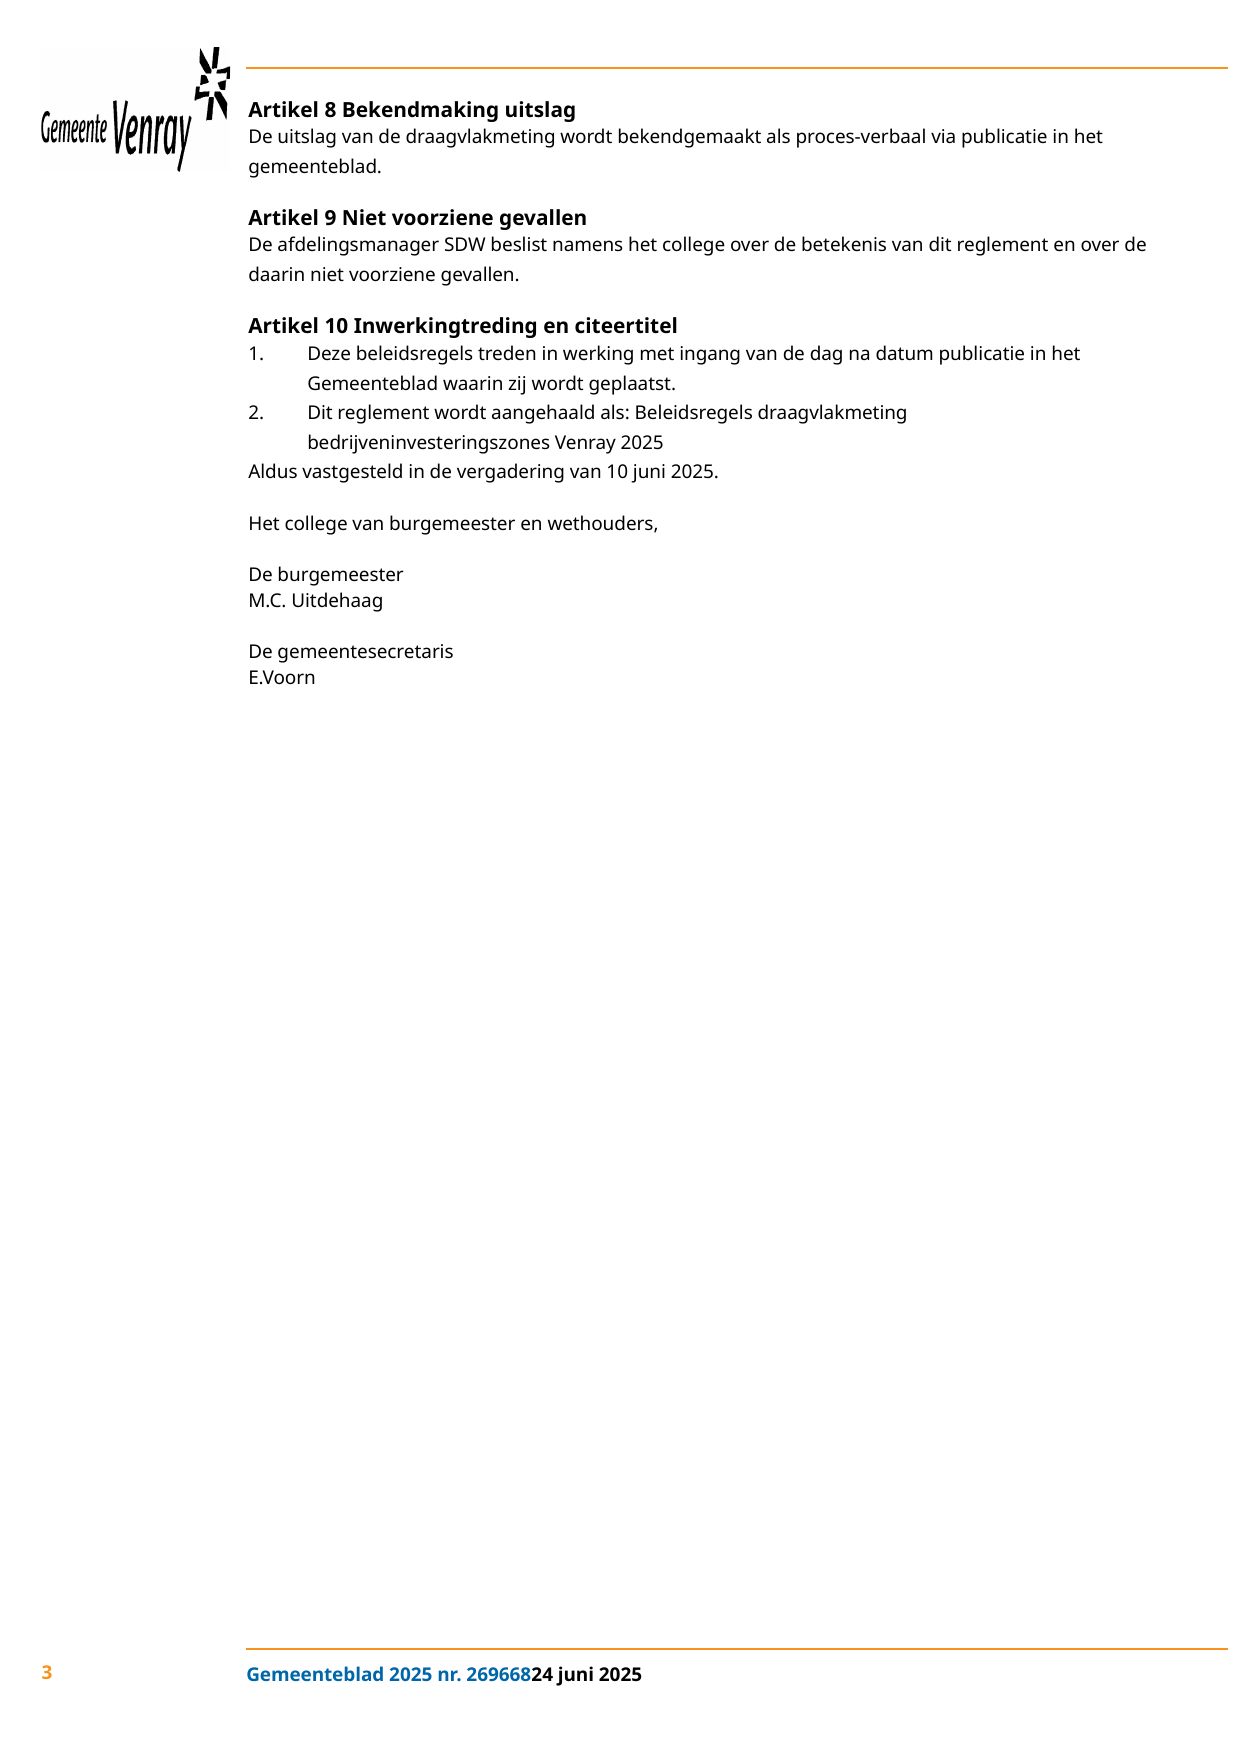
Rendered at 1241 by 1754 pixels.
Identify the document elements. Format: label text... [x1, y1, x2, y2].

text Artikel 9 Niet voorziene gevallen [248, 203, 1152, 232]
text M.C. Uitdehaag [248, 587, 1152, 613]
picture [41, 47, 231, 172]
text E.Voorn [248, 664, 1152, 690]
text De afdelingsmanager SDW beslist namens het college over de betekenis van dit reglement en over de daarin niet voorziene gevallen. [248, 232, 1152, 287]
text De uitslag van de draagvlakmeting wordt bekendgemaakt als proces-verbaal via publicatie in het gemeenteblad. [248, 123, 1152, 178]
text De burgemeester [248, 561, 1152, 587]
text Aldus vastgesteld in de vergadering van 10 juni 2025. [248, 458, 1152, 484]
list Dit reglement wordt aangehaald als: Beleidsregels draagvlakmeting bedrijveninvesteringszones Venray 2025 [248, 399, 1152, 454]
list Deze beleidsregels treden in werking met ingang van de dag na datum publicatie in het Gemeenteblad waarin zij wordt geplaatst. [248, 340, 1152, 395]
text Het college van burgemeester en wethouders, [248, 510, 1152, 536]
text De gemeentesecretaris [248, 638, 1152, 664]
text Artikel 8 Bekendmaking uitslag [248, 95, 1152, 123]
text Artikel 10 Inwerkingtreding en citeertitel [248, 312, 1152, 340]
